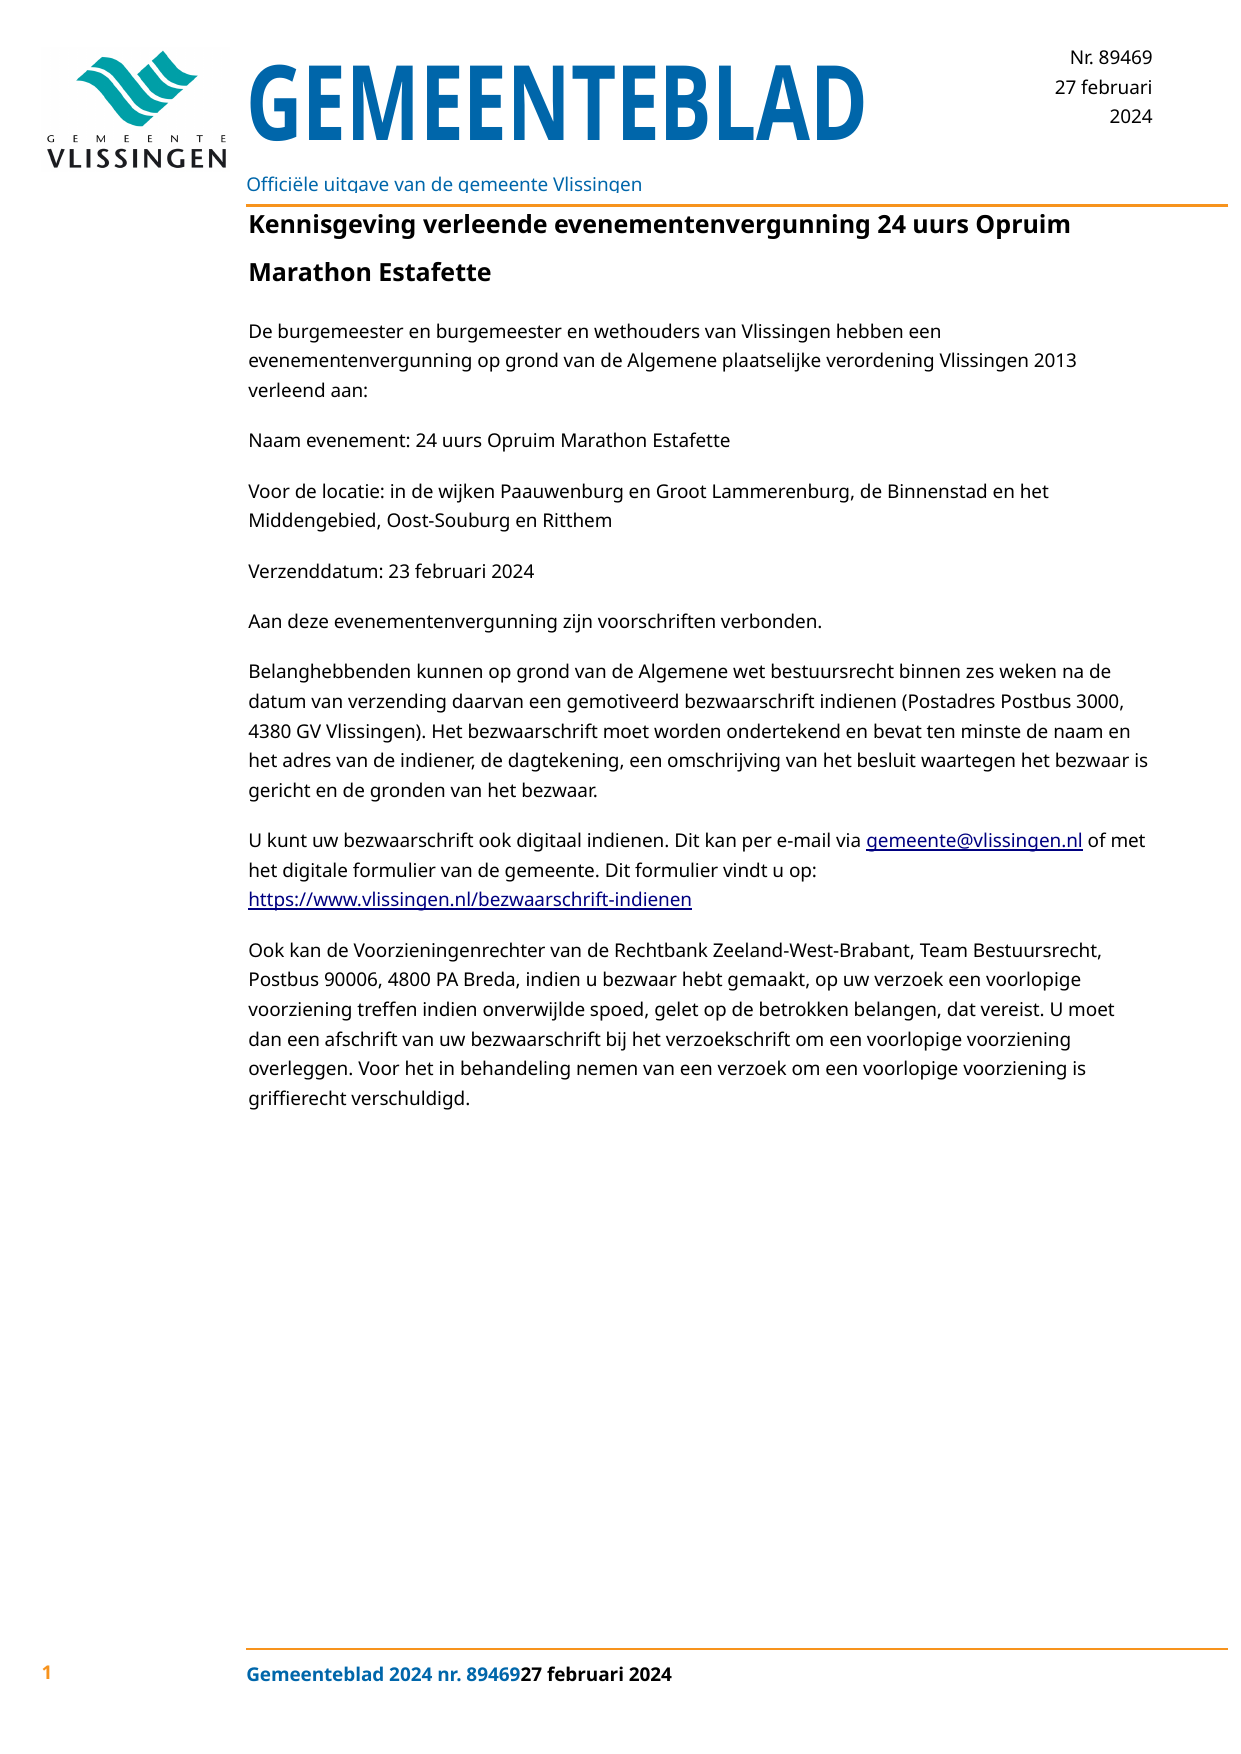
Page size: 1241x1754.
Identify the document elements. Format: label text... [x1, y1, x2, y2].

text Naam evenement: 24 uurs Opruim Marathon Estafette [248, 427, 1152, 453]
text Belanghebbenden kunnen op grond van de Algemene wet bestuursrecht binnen zes weken na de datum van verzending daarvan een gemotiveerd bezwaarschrift indienen (Postadres Postbus 3000, 4380 GV Vlissingen). Het bezwaarschrift moet worden ondertekend en bevat ten minste de naam en het adres van de indiener, de dagtekening, een omschrijving van het besluit waartegen het bezwaar is gericht en de gronden van het bezwaar. [248, 659, 1152, 803]
text De burgemeester en burgemeester en wethouders van Vlissingen hebben een evenementenvergunning op grond van de Algemene plaatselijke verordening Vlissingen 2013 verleend aan: [248, 318, 1152, 403]
text Aan deze evenementenvergunning zijn voorschriften verbonden. [248, 608, 1152, 634]
text Voor de locatie: in de wijken Paauwenburg en Groot Lammerenburg, de Binnenstad en het Middengebied, Oost-Souburg en Ritthem [248, 478, 1152, 533]
text Kennisgeving verleende evenementenvergunning 24 uurs Opruim Marathon Estafette [248, 207, 1152, 288]
text Verzenddatum: 23 februari 2024 [248, 558, 1152, 584]
picture [41, 47, 231, 172]
text Ook kan de Voorzieningenrechter van de Rechtbank Zeeland-West-Brabant, Team Bestuursrecht, Postbus 90006, 4800 PA Breda, indien u bezwaar hebt gemaakt, op uw verzoek een voorlopige voorziening treffen indien onverwijlde spoed, gelet op de betrokken belangen, dat vereist. U moet dan een afschrift van uw bezwaarschrift bij het verzoekschrift om een voorlopige voorziening overleggen. Voor het in behandeling nemen van een verzoek om een voorlopige voorziening is griffierecht verschuldigd. [248, 937, 1152, 1111]
text U kunt uw bezwaarschrift ook digitaal indienen. Dit kan per e-mail via gemeente@vlissingen.nl of met het digitale formulier van de gemeente. Dit formulier vindt u op: https://www.vlissingen.nl/bezwaarschrift-indienen [248, 827, 1152, 912]
